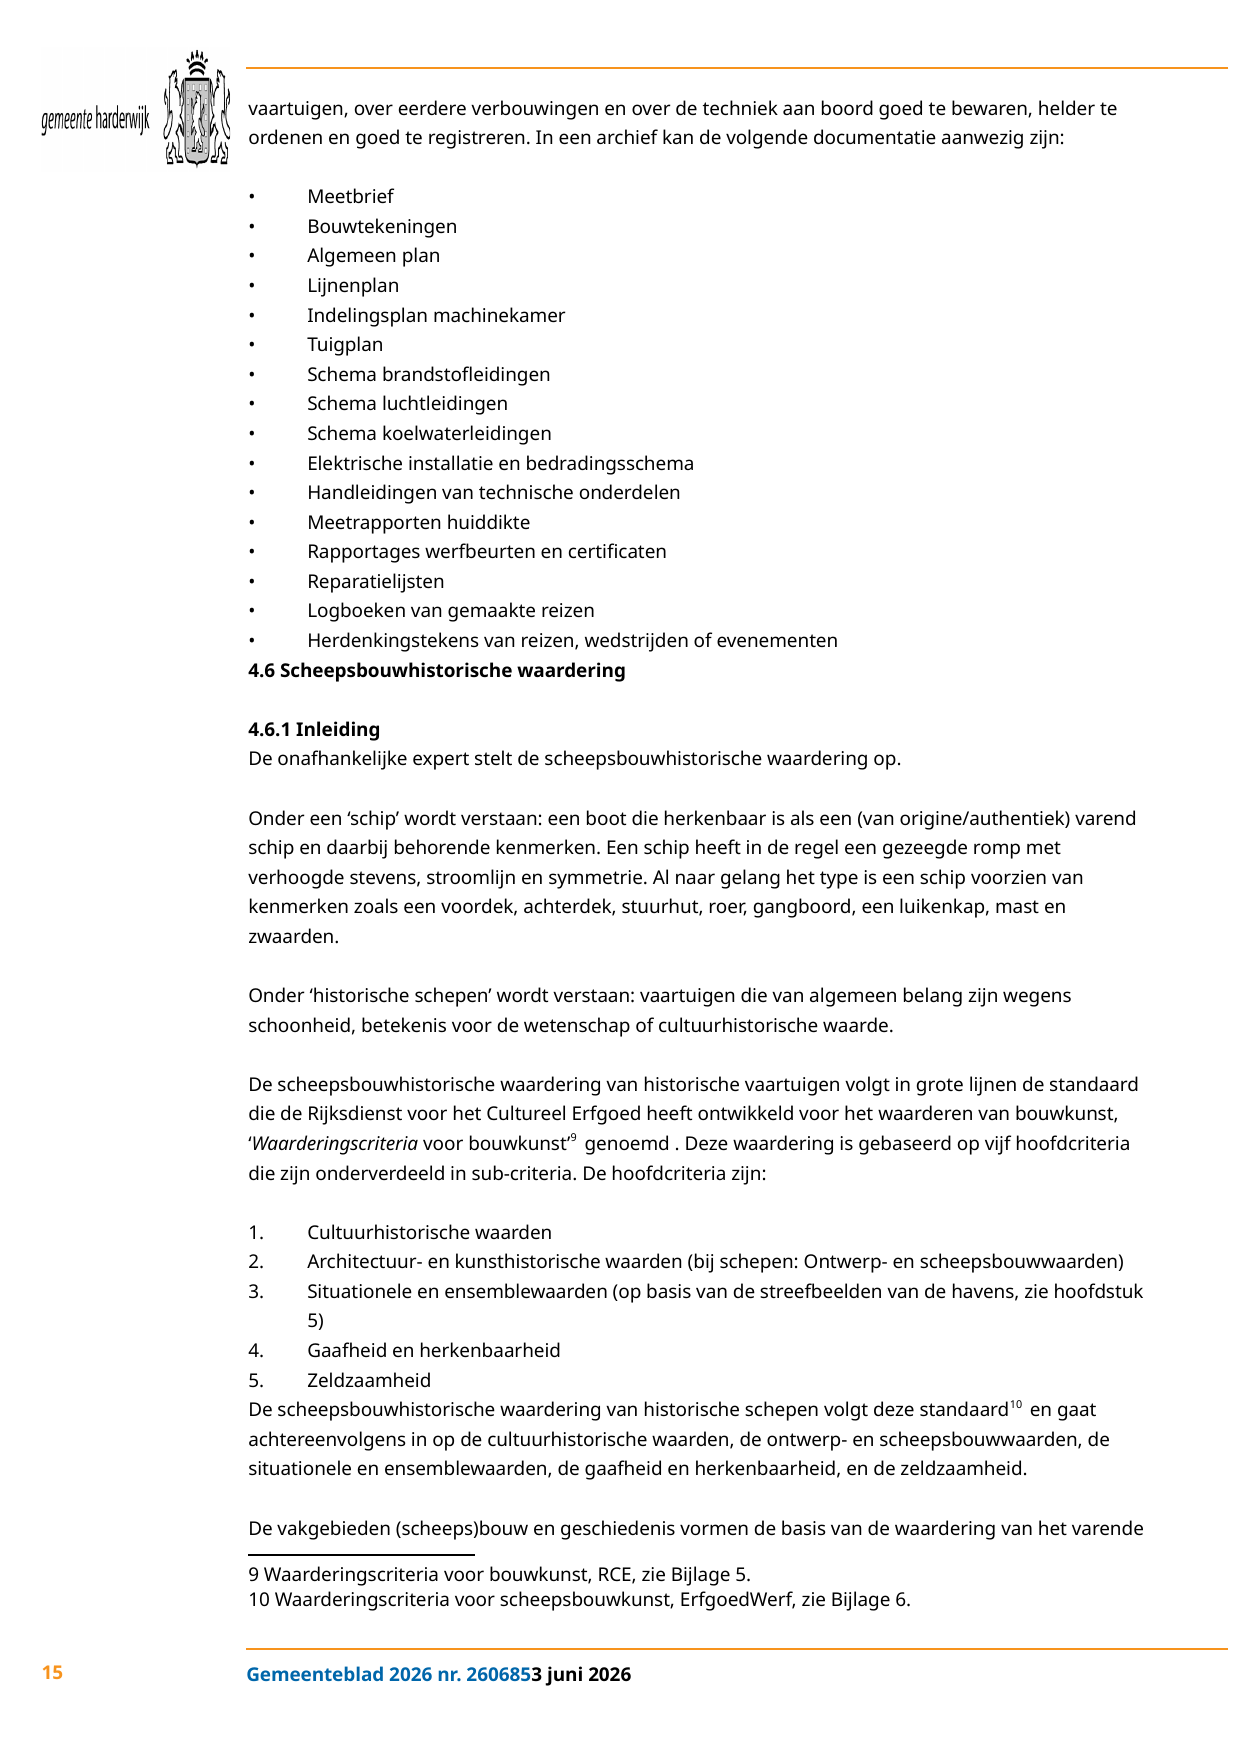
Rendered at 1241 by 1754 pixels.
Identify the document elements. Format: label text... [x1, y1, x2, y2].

text Waarderingscriteria voor scheepsbouwkunst, ErfgoedWerf, zie Bijlage 6. [248, 1586, 1152, 1612]
list Elektrische installatie en bedradingsschema [248, 450, 1152, 476]
list Zeldzaamheid [248, 1367, 1152, 1393]
text vaartuigen, over eerdere verbouwingen en over de techniek aan boord goed te bewaren, helder te ordenen en goed te registreren. In een archief kan de volgende documentatie aanwezig zijn: [248, 95, 1152, 150]
list Bouwtekeningen [248, 213, 1152, 239]
text Onder ‘historische schepen’ wordt verstaan: vaartuigen die van algemeen belang zijn wegens schoonheid, betekenis voor de wetenschap of cultuurhistorische waarde. [248, 982, 1152, 1038]
text De onafhankelijke expert stelt de scheepsbouwhistorische waardering op. [248, 746, 1152, 771]
list Architectuur- en kunsthistorische waarden (bij schepen: Ontwerp- en scheepsbouwwaarden) [248, 1248, 1152, 1274]
list Situationele en ensemblewaarden (op basis van de streefbeelden van de havens, zie hoofdstuk 5) [248, 1278, 1152, 1333]
list Gaafheid en herkenbaarheid [248, 1337, 1152, 1363]
list Tuigplan [248, 331, 1152, 357]
picture [41, 47, 231, 172]
list Indelingsplan machinekamer [248, 302, 1152, 328]
text Onder een ‘schip’ wordt verstaan: een boot die herkenbaar is als een (van origine/authentiek) varend schip en daarbij behorende kenmerken. Een schip heeft in de regel een gezeegde romp met verhoogde stevens, stroomlijn en symmetrie. Al naar gelang het type is een schip voorzien van kenmerken zoals een voordek, achterdek, stuurhut, roer, gangboord, een luikenkap, mast en zwaarden. [248, 805, 1152, 949]
list Schema brandstofleidingen [248, 361, 1152, 387]
list Herdenkingstekens van reizen, wedstrijden of evenementen [248, 627, 1152, 653]
text 4.6 Scheepsbouwhistorische waardering [248, 657, 1152, 683]
list Reparatielijsten [248, 568, 1152, 594]
text De vakgebieden (scheeps)bouw en geschiedenis vormen de basis van de waardering van het varende [248, 1515, 1152, 1541]
text De scheepsbouwhistorische waardering van historische schepen volgt deze standaard en gaat achtereenvolgens in op de cultuurhistorische waarden, de ontwerp- en scheepsbouwwaarden, de situationele en ensemblewaarden, de gaafheid en herkenbaarheid, en de zeldzaamheid. [248, 1396, 1152, 1481]
list Schema koelwaterleidingen [248, 420, 1152, 446]
list Schema luchtleidingen [248, 391, 1152, 416]
list Meetrapporten huiddikte [248, 509, 1152, 535]
text Waarderingscriteria voor bouwkunst, RCE, zie Bijlage 5. [248, 1561, 1152, 1586]
list Handleidingen van technische onderdelen [248, 479, 1152, 505]
list Cultuurhistorische waarden [248, 1219, 1152, 1245]
text 4.6.1 Inleiding [248, 716, 1152, 742]
list Rapportages werfbeurten en certificaten [248, 538, 1152, 564]
list Logboeken van gemaakte reizen [248, 598, 1152, 623]
list Algemeen plan [248, 243, 1152, 268]
text De scheepsbouwhistorische waardering van historische vaartuigen volgt in grote lijnen de standaard die de Rijksdienst voor het Cultureel Erfgoed heeft ontwikkeld voor het waarderen van bouwkunst, ‘Waarderingscriteria voor bouwkunst’ genoemd . Deze waardering is gebaseerd op vijf hoofdcriteria die zijn onderverdeeld in sub-criteria. De hoofdcriteria zijn: [248, 1071, 1152, 1186]
list Lijnenplan [248, 272, 1152, 298]
list Meetbrief [248, 183, 1152, 209]
